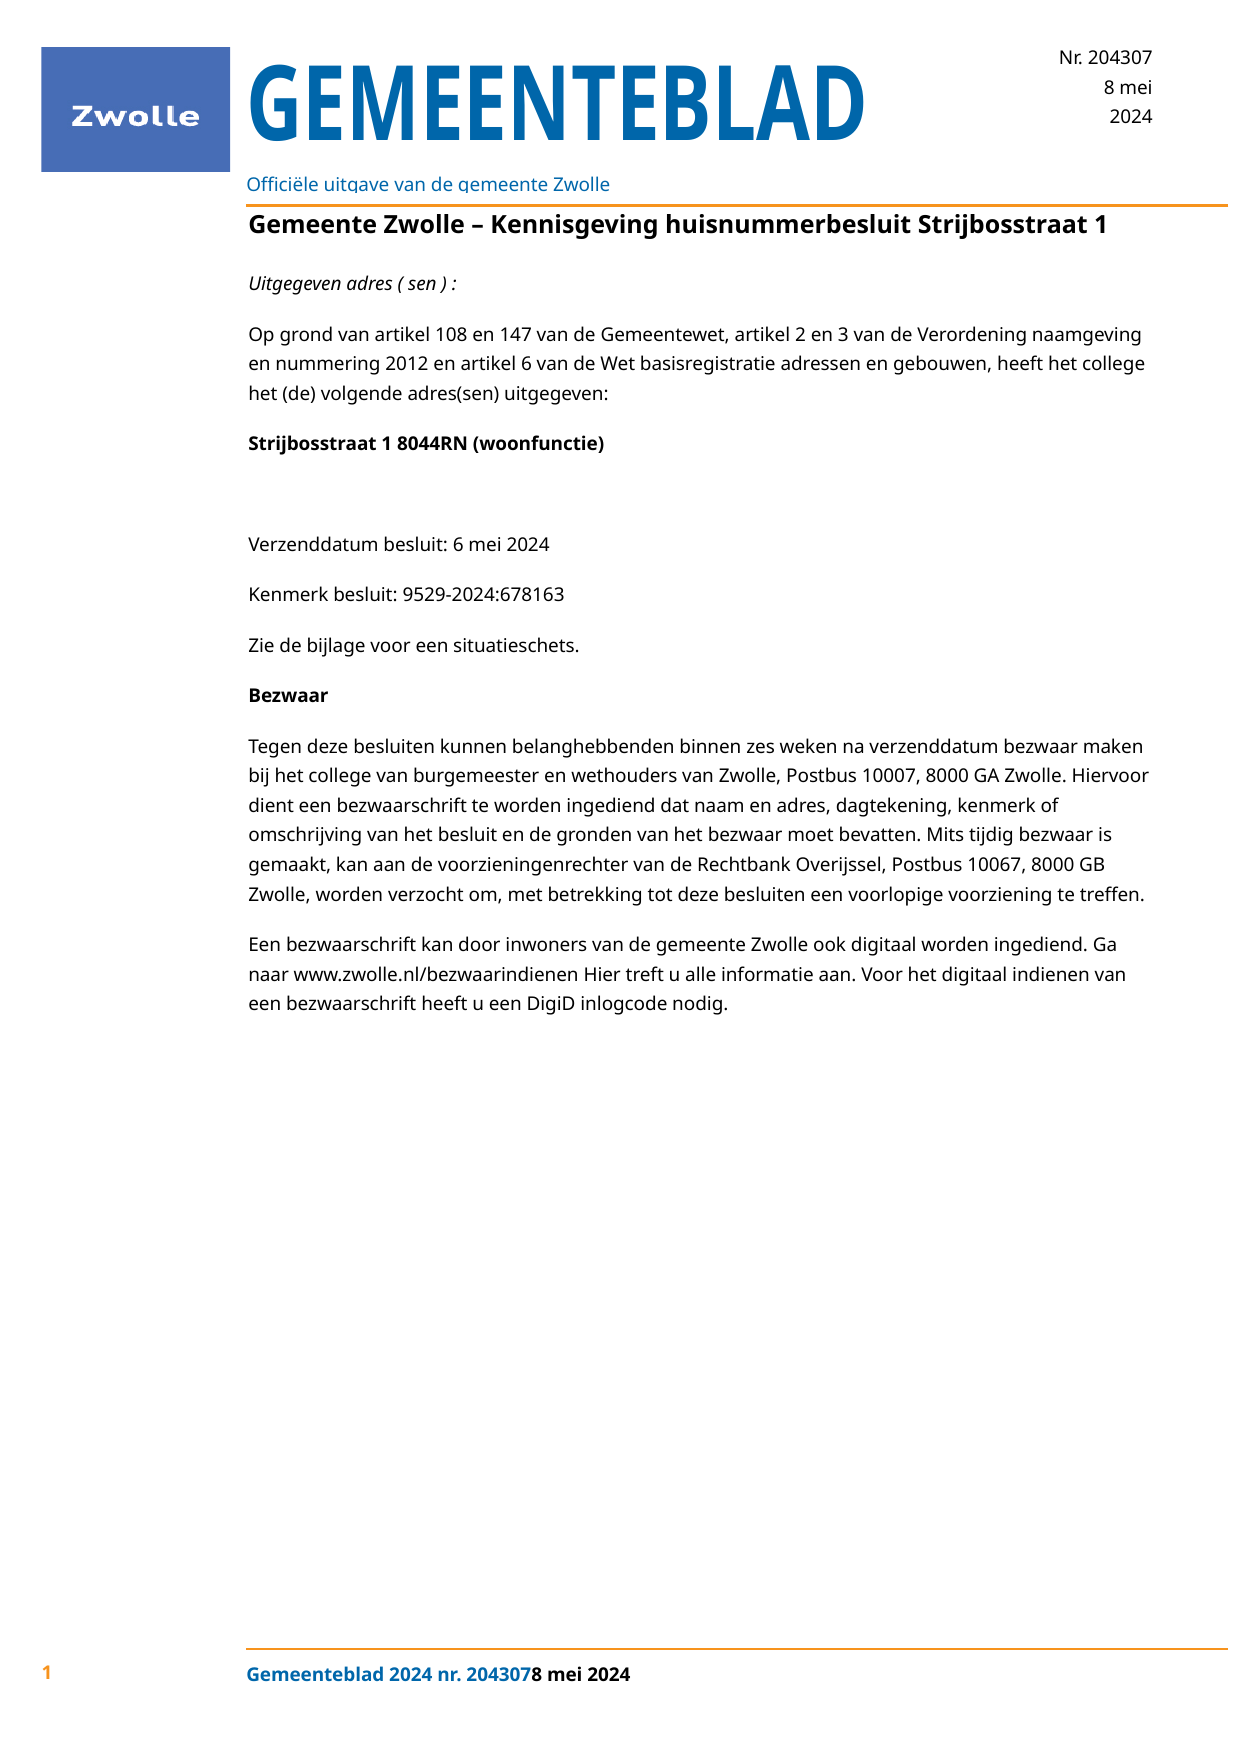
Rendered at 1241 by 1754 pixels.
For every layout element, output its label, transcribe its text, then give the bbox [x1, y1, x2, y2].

text Gemeente Zwolle – Kennisgeving huisnummerbesluit Strijbosstraat 1 [248, 207, 1152, 241]
text Bezwaar [248, 682, 1152, 708]
text Verzenddatum besluit: 6 mei 2024 [248, 531, 1152, 557]
text Tegen deze besluiten kunnen belanghebbenden binnen zes weken na verzenddatum bezwaar maken bij het college van burgemeester en wethouders van Zwolle, Postbus 10007, 8000 GA Zwolle. Hiervoor dient een bezwaarschrift te worden ingediend dat naam en adres, dagtekening, kenmerk of omschrijving van het besluit en de gronden van het bezwaar moet bevatten. Mits tijdig bezwaar is gemaakt, kan aan de voorzieningenrechter van de Rechtbank Overijssel, Postbus 10067, 8000 GB Zwolle, worden verzocht om, met betrekking tot deze besluiten een voorlopige voorziening te treffen. [248, 733, 1152, 906]
text Op grond van artikel 108 en 147 van de Gemeentewet, artikel 2 en 3 van de Verordening naamgeving en nummering 2012 en artikel 6 van de Wet basisregistratie adressen en gebouwen, heeft het college het (de) volgende adres(sen) uitgegeven: [248, 321, 1152, 406]
text Zie de bijlage voor een situatieschets. [248, 632, 1152, 658]
text Uitgegeven adres ( sen ) : [248, 270, 1152, 296]
text Strijbosstraat 1 8044RN (woonfunctie) [248, 430, 1152, 456]
picture [41, 47, 231, 172]
text Kenmerk besluit: 9529-2024:678163 [248, 582, 1152, 607]
text Een bezwaarschrift kan door inwoners van de gemeente Zwolle ook digitaal worden ingediend. Ga naar www.zwolle.nl/bezwaarindienen Hier treft u alle informatie aan. Voor het digitaal indienen van een bezwaarschrift heeft u een DigiD inlogcode nodig. [248, 931, 1152, 1016]
